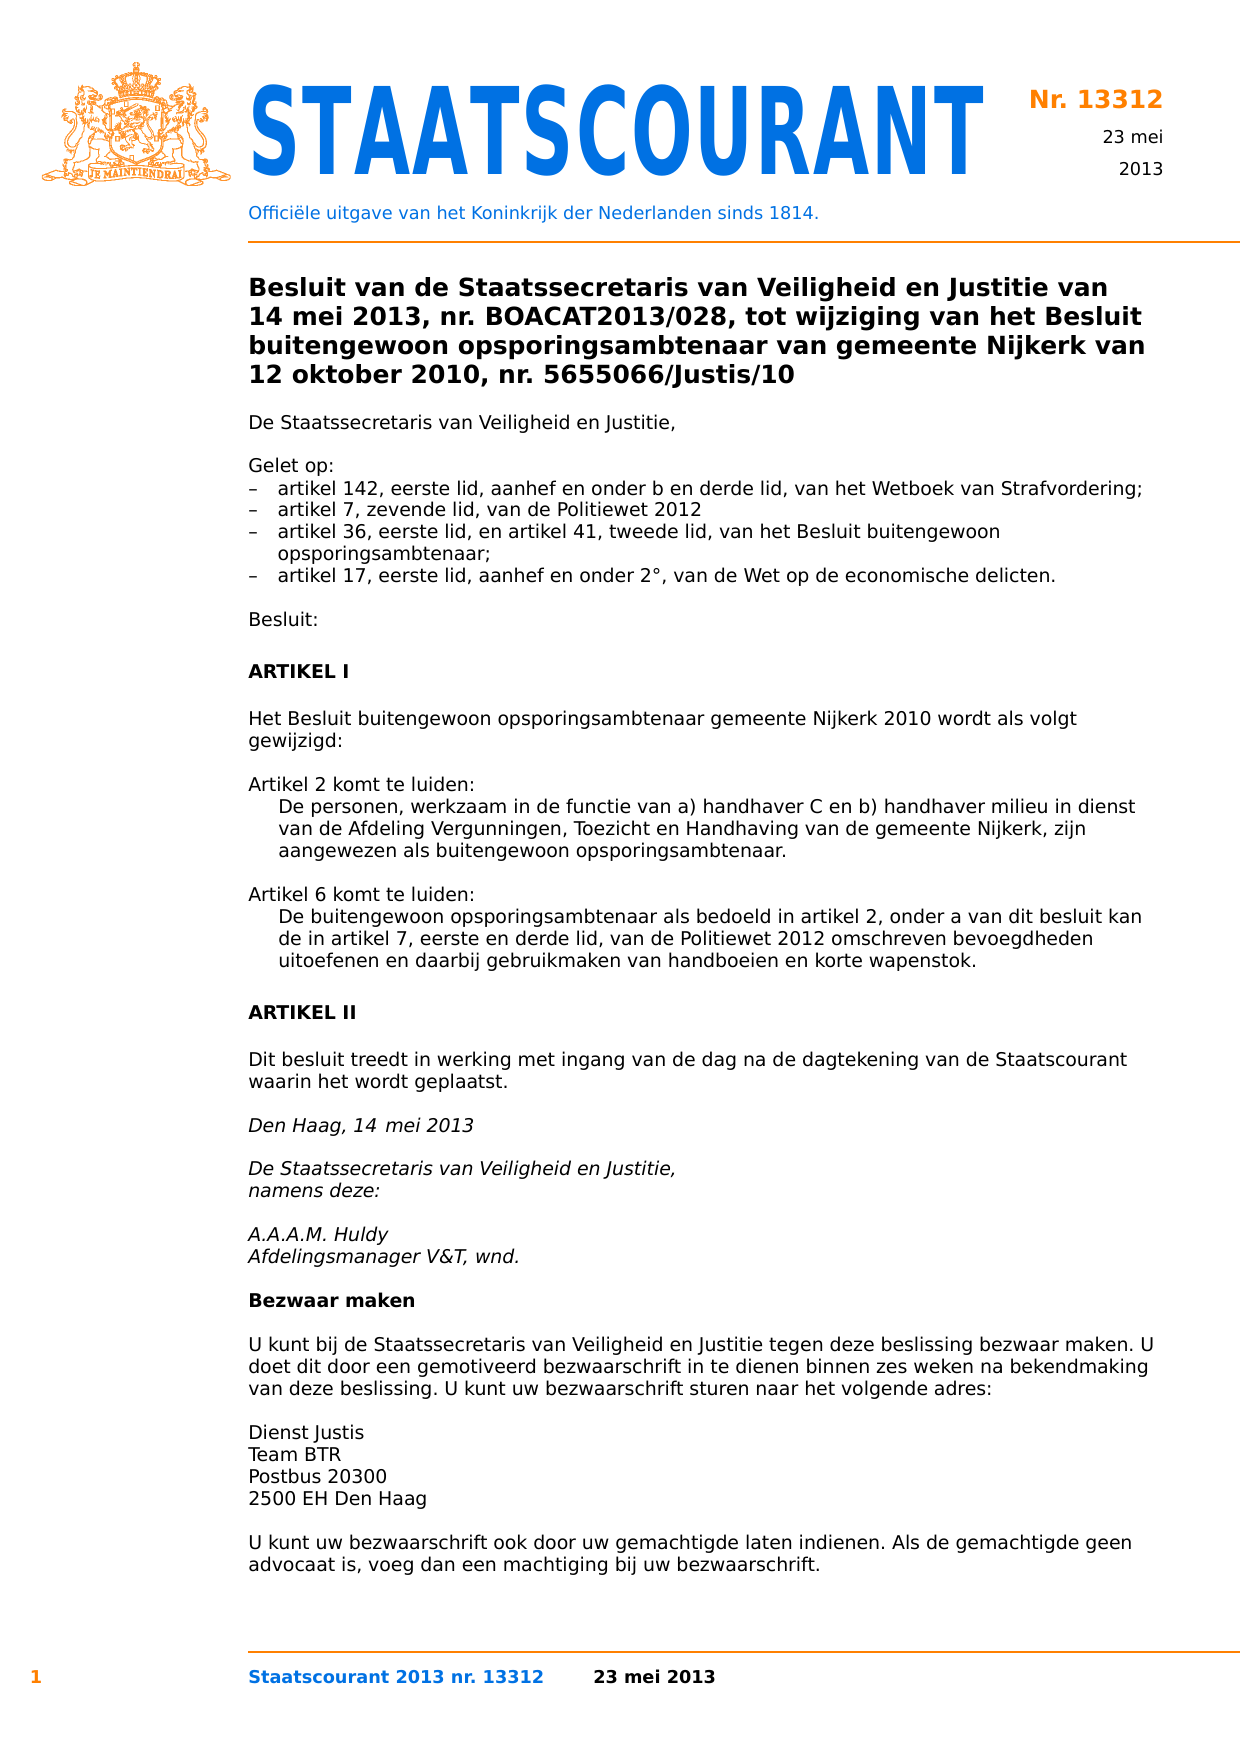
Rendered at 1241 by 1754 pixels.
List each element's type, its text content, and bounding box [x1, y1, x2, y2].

text De Staatssecretaris van Veiligheid en Justitie, namens deze: A.A.A.M. Huldy Afdelingsmanager V&T, wnd. [248, 1158, 1163, 1268]
text 2500 EH Den Haag [248, 1488, 1163, 1510]
text U kunt uw bezwaarschrift ook door uw gemachtigde laten indienen. Als de gemachtigde geen advocaat is, voeg dan een machtiging bij uw bezwaarschrift. [248, 1532, 1163, 1576]
table_header Nr. 13312 [998, 62, 1240, 121]
text – artikel 17, eerste lid, aanhef en onder 2°, van de Wet op de economische delicten. [248, 565, 1163, 587]
subtitle Besluit van de Staatssecretaris van Veiligheid en Justitie van 14 mei 2013, nr. BOACAT2013/028, tot wijziging van het Besluit buitengewoon opsporingsambtenaar van gemeente Nijkerk van 12 oktober 2010, nr. 5655066/Justis/10 [248, 273, 1163, 390]
text Besluit: [248, 609, 1163, 631]
text Het Besluit buitengewoon opsporingsambtenaar gemeente Nijkerk 2010 wordt als volgt gewijzigd: [248, 708, 1163, 752]
subtitle ARTIKEL I [248, 661, 1163, 683]
text De personen, werkzaam in de functie van a) handhaver C en b) handhaver milieu in dienst van de Afdeling Vergunningen, Toezicht en Handhaving van de gemeente Nijkerk, zijn aangewezen als buitengewoon opsporingsambtenaar. [278, 796, 1163, 862]
subtitle ARTIKEL II [248, 1002, 1163, 1024]
table_cell 2013 [998, 153, 1240, 203]
text De Staatssecretaris van Veiligheid en Justitie, [248, 412, 1163, 433]
text Postbus 20300 [248, 1466, 1163, 1488]
text Dienst Justis [248, 1422, 1163, 1444]
text – artikel 142, eerste lid, aanhef en onder b en derde lid, van het Wetboek van Strafvordering; [248, 477, 1163, 499]
text Artikel 6 komt te luiden: [248, 884, 1163, 906]
picture [41, 62, 231, 186]
text Artikel 2 komt te luiden: [248, 774, 1163, 796]
text Gelet op: [248, 455, 1163, 477]
table_header [25, 62, 248, 241]
text Team BTR [248, 1444, 1163, 1466]
table_header STAATSCOURANT [248, 62, 998, 203]
table_cell 23 mei [998, 121, 1240, 153]
text – artikel 36, eerste lid, en artikel 41, tweede lid, van het Besluit buitengewoon opsporingsambtenaar; [248, 521, 1163, 565]
text – artikel 7, zevende lid, van de Politiewet 2012 [248, 499, 1163, 521]
text De buitengewoon opsporingsambtenaar als bedoeld in artikel 2, onder a van dit besluit kan de in artikel 7, eerste en derde lid, van de Politiewet 2012 omschreven bevoegdheden uitoefenen en daarbij gebruikmaken van handboeien en korte wapenstok. [278, 906, 1163, 972]
text Bezwaar maken [248, 1290, 1163, 1312]
text Dit besluit treedt in werking met ingang van de dag na de dagtekening van de Staatscourant waarin het wordt geplaatst. [248, 1049, 1163, 1093]
table_cell Officiële uitgave van het Koninkrijk der Nederlanden sinds 1814. [248, 203, 1240, 241]
text U kunt bij de Staatssecretaris van Veiligheid en Justitie tegen deze beslissing bezwaar maken. U doet dit door een gemotiveerd bezwaarschrift in te dienen binnen zes weken na bekendmaking van deze beslissing. U kunt uw bezwaarschrift sturen naar het volgende adres: [248, 1334, 1163, 1400]
text Den Haag, 14 mei 2013 [248, 1114, 1163, 1136]
